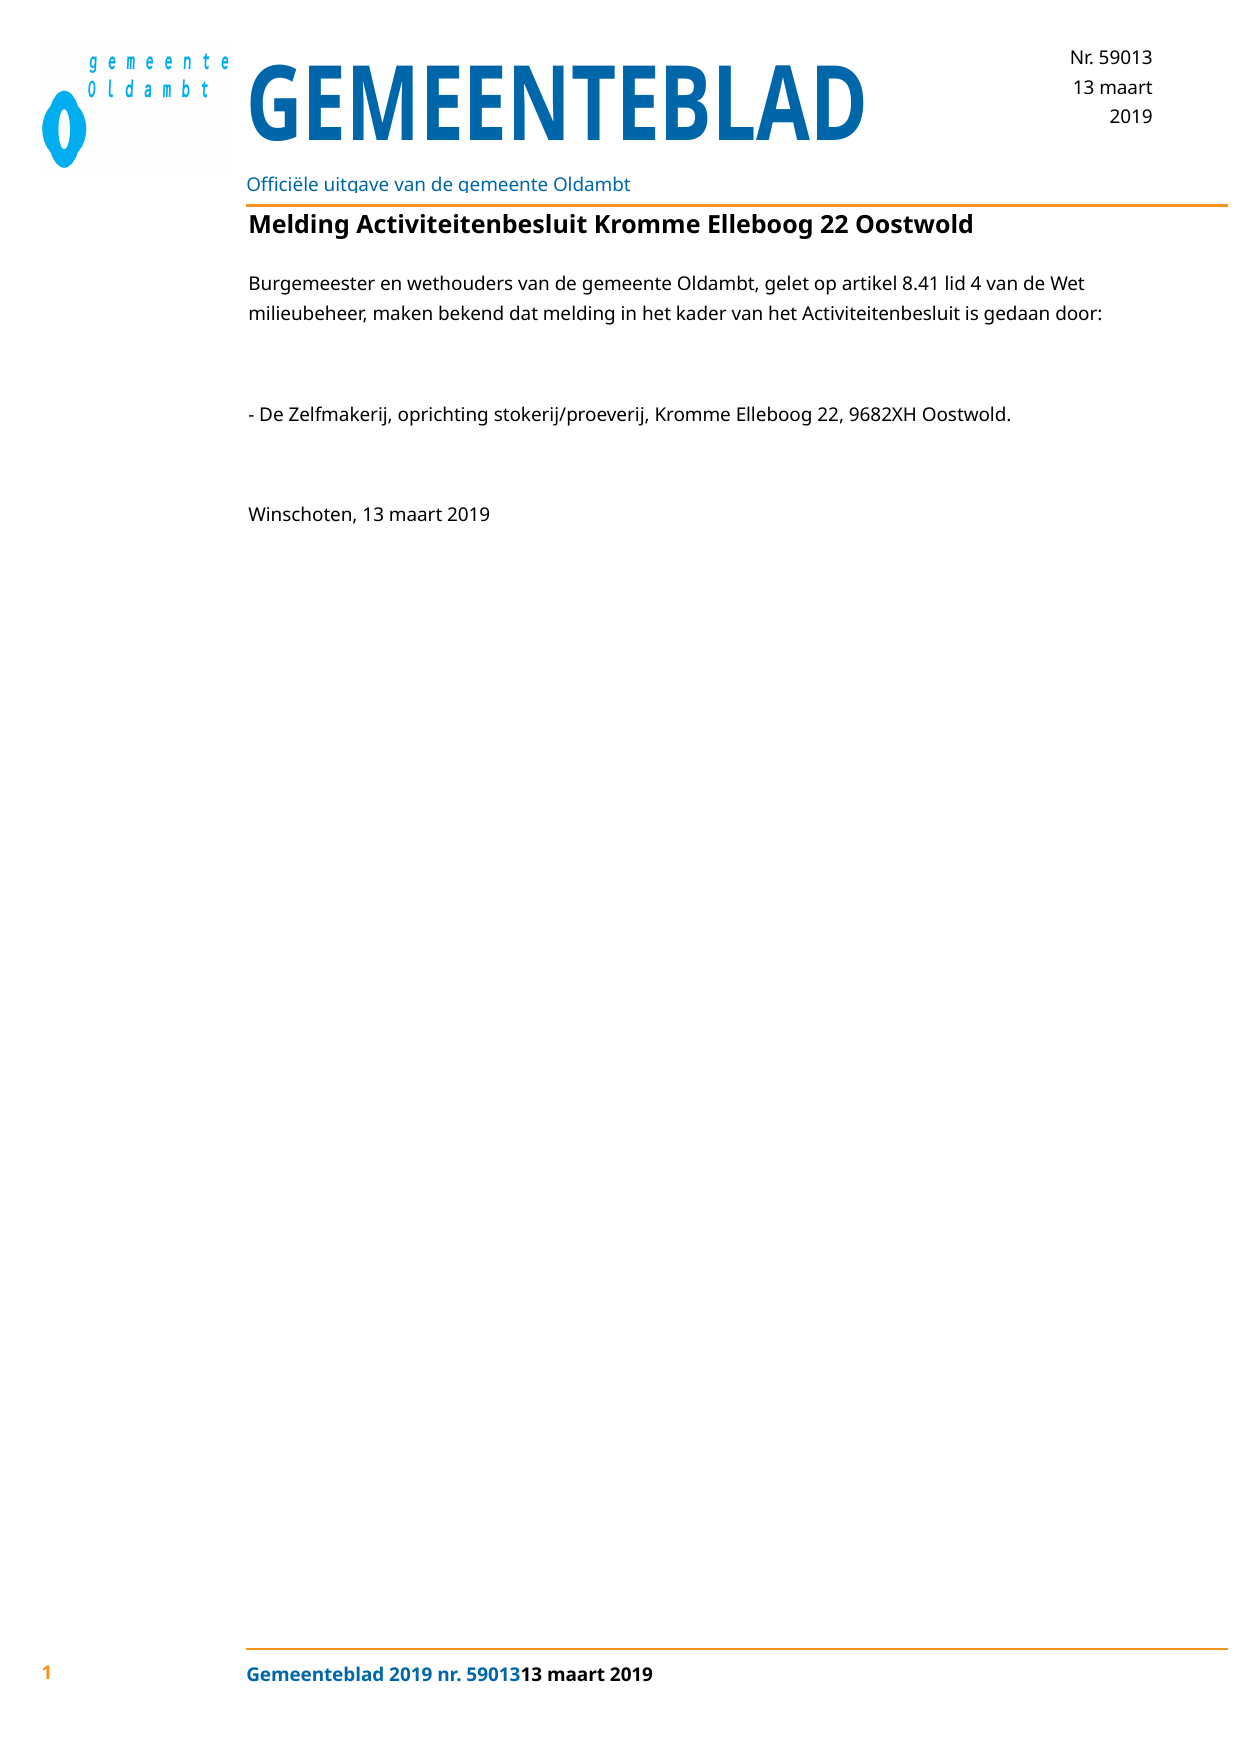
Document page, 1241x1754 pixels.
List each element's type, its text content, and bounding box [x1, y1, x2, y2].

text Winschoten, 13 maart 2019 [248, 502, 1152, 527]
text Burgemeester en wethouders van de gemeente Oldambt, gelet op artikel 8.41 lid 4 van de Wet milieubeheer, maken bekend dat melding in het kader van het Activiteitenbesluit is gedaan door: [248, 270, 1152, 326]
text Melding Activiteitenbesluit Kromme Elleboog 22 Oostwold [248, 207, 1152, 241]
picture [41, 47, 231, 172]
text - De Zelfmakerij, oprichting stokerij/proeverij, Kromme Elleboog 22, 9682XH Oostwold. [248, 401, 1152, 426]
